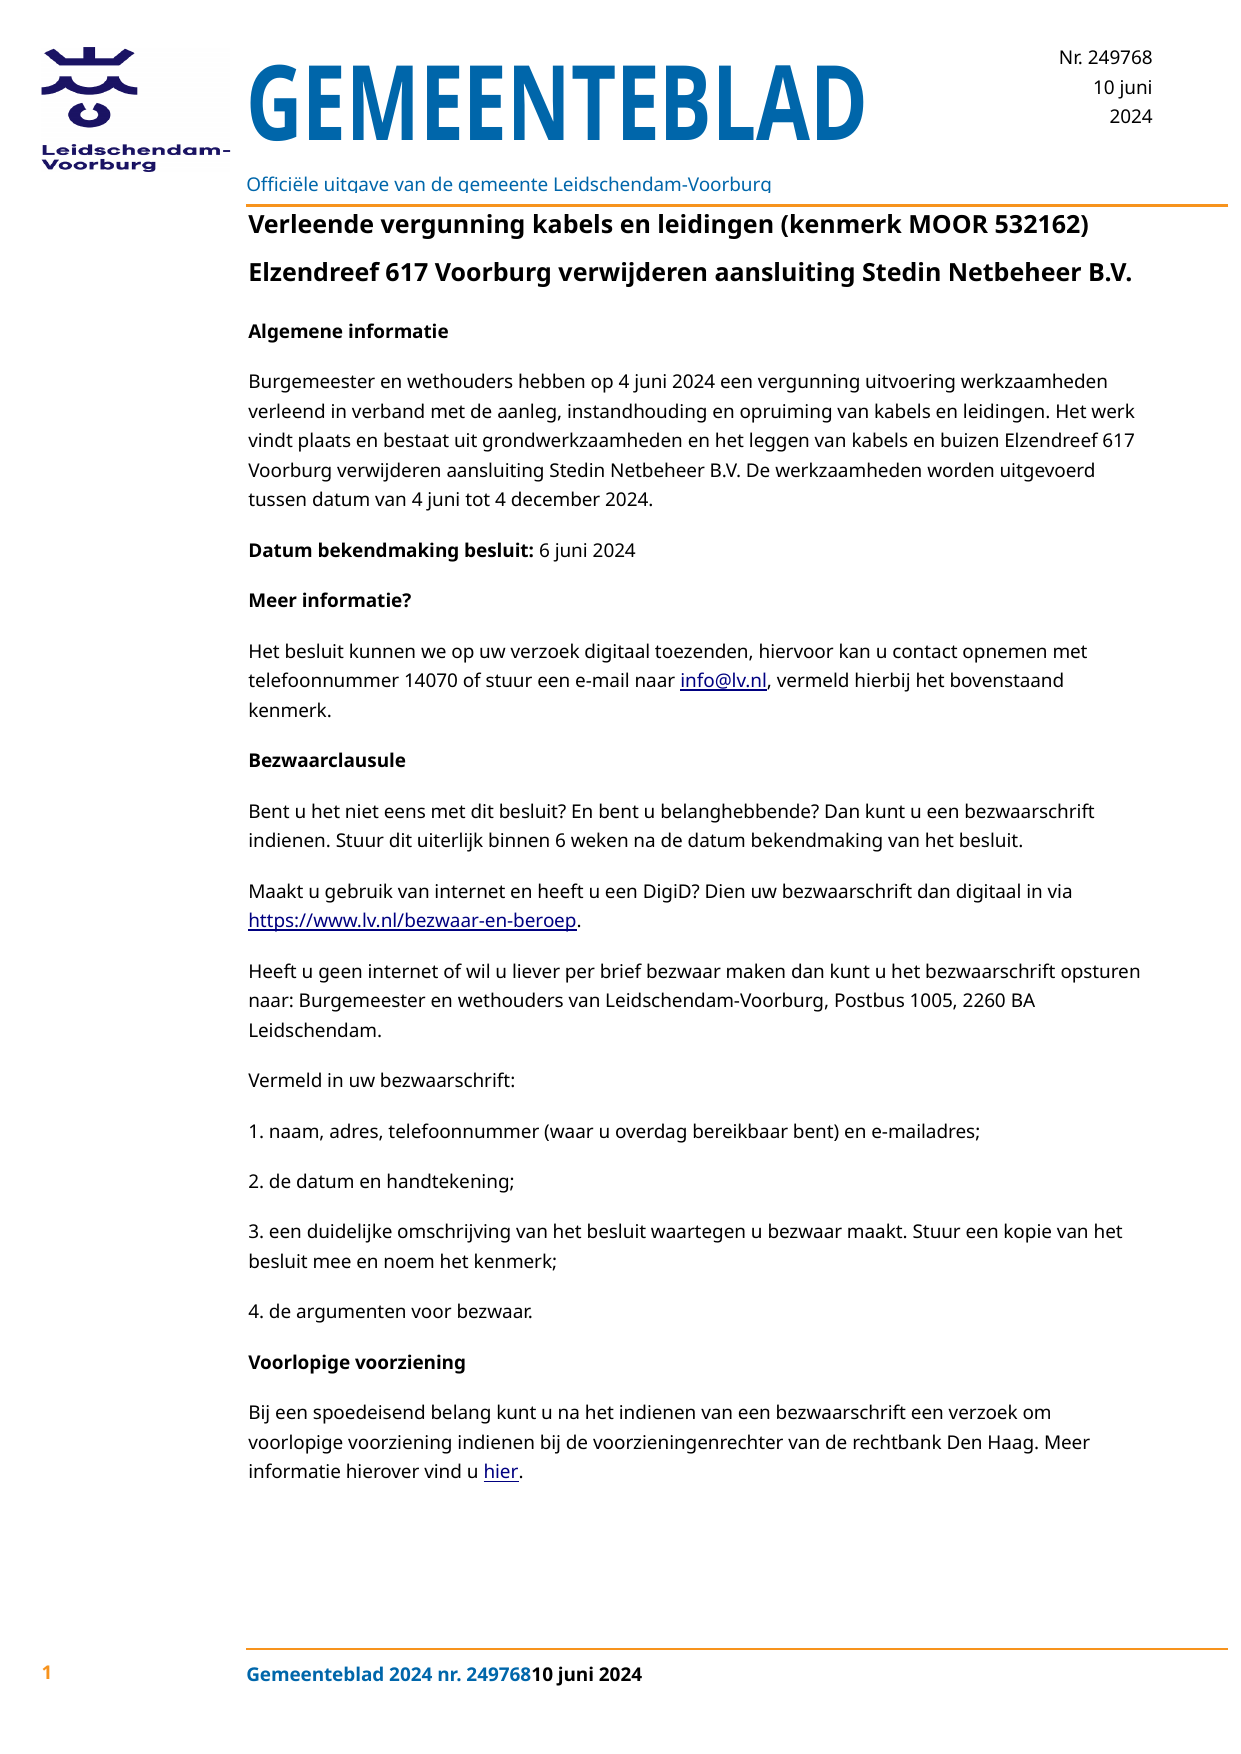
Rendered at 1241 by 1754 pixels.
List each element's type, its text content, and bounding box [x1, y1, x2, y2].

text Bent u het niet eens met dit besluit? En bent u belanghebbende? Dan kunt u een bezwaarschrift indienen. Stuur dit uiterlijk binnen 6 weken na de datum bekendmaking van het besluit. [248, 798, 1152, 853]
text Voorlopige voorziening [248, 1349, 1152, 1375]
text Meer informatie? [248, 587, 1152, 613]
text Maakt u gebruik van internet en heeft u een DigiD? Dien uw bezwaarschrift dan digitaal in via https://www.lv.nl/bezwaar-en-beroep. [248, 878, 1152, 933]
text Heeft u geen internet of wil u liever per brief bezwaar maken dan kunt u het bezwaarschrift opsturen naar: Burgemeester en wethouders van Leidschendam-Voorburg, Postbus 1005, 2260 BA Leidschendam. [248, 958, 1152, 1043]
text 3. een duidelijke omschrijving van het besluit waartegen u bezwaar maakt. Stuur een kopie van het besluit mee en noem het kenmerk; [248, 1219, 1152, 1274]
picture [41, 47, 231, 172]
text Het besluit kunnen we op uw verzoek digitaal toezenden, hiervoor kan u contact opnemen met telefoonnummer 14070 of stuur een e-mail naar info@lv.nl, vermeld hierbij het bovenstaand kenmerk. [248, 638, 1152, 723]
text 2. de datum en handtekening; [248, 1168, 1152, 1194]
text Datum bekendmaking besluit: 6 juni 2024 [248, 537, 1152, 563]
text Bezwaarclausule [248, 747, 1152, 773]
text Vermeld in uw bezwaarschrift: [248, 1067, 1152, 1093]
text Verleende vergunning kabels en leidingen (kenmerk MOOR 532162) Elzendreef 617 Voorburg verwijderen aansluiting Stedin Netbeheer B.V. [248, 207, 1152, 288]
text Burgemeester en wethouders hebben op 4 juni 2024 een vergunning uitvoering werkzaamheden verleend in verband met de aanleg, instandhouding en opruiming van kabels en leidingen. Het werk vindt plaats en bestaat uit grondwerkzaamheden en het leggen van kabels en buizen Elzendreef 617 Voorburg verwijderen aansluiting Stedin Netbeheer B.V. De werkzaamheden worden uitgevoerd tussen datum van 4 juni tot 4 december 2024. [248, 368, 1152, 512]
text Bij een spoedeisend belang kunt u na het indienen van een bezwaarschrift een verzoek om voorlopige voorziening indienen bij de voorzieningenrechter van de rechtbank Den Haag. Meer informatie hierover vind u hier. [248, 1399, 1152, 1484]
text 1. naam, adres, telefoonnummer (waar u overdag bereikbaar bent) en e-mailadres; [248, 1118, 1152, 1144]
text Algemene informatie [248, 318, 1152, 344]
text 4. de argumenten voor bezwaar. [248, 1299, 1152, 1324]
